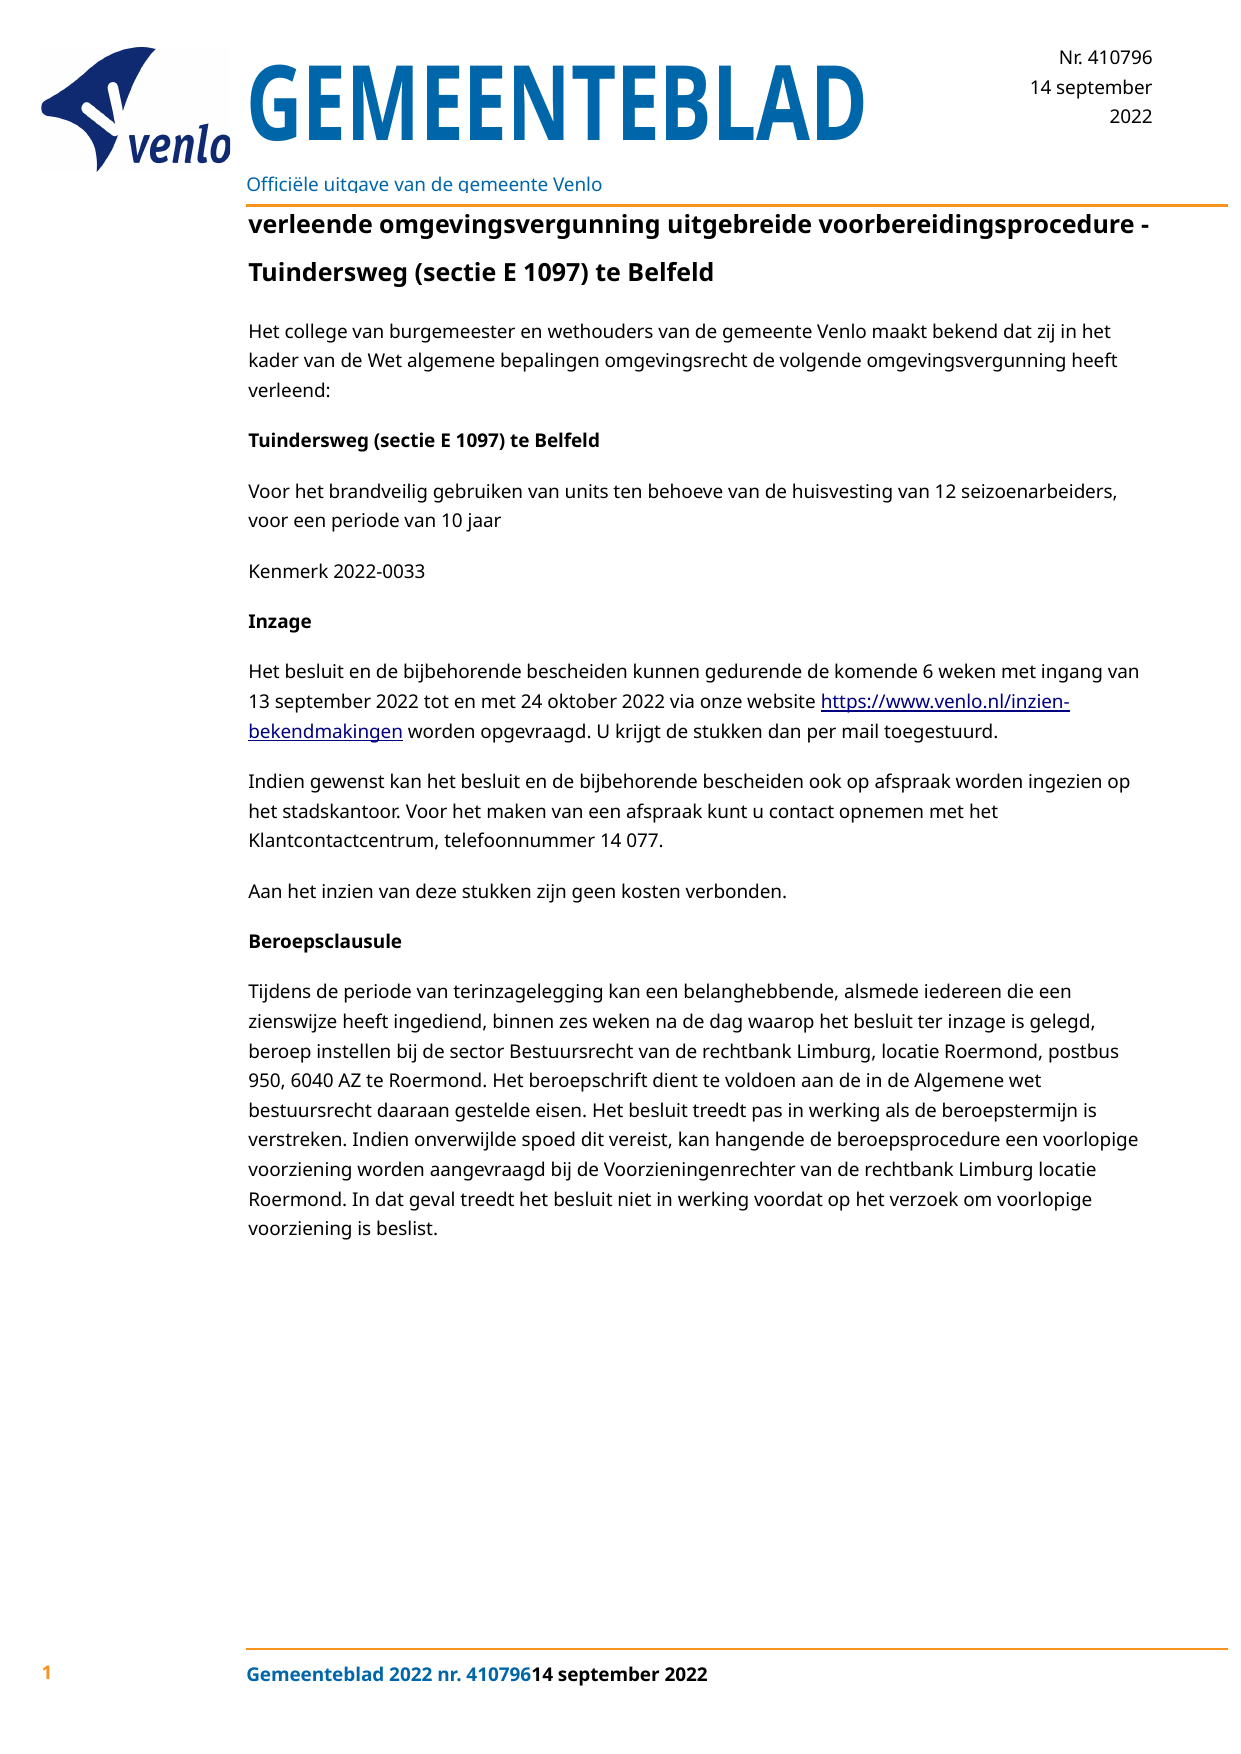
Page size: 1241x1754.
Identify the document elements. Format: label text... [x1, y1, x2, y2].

text Aan het inzien van deze stukken zijn geen kosten verbonden. [248, 878, 1152, 904]
text Kenmerk 2022-0033 [248, 558, 1152, 584]
text Tuindersweg (sectie E 1097) te Belfeld [248, 427, 1152, 453]
text Voor het brandveilig gebruiken van units ten behoeve van de huisvesting van 12 seizoenarbeiders, voor een periode van 10 jaar [248, 478, 1152, 533]
text Tijdens de periode van terinzagelegging kan een belanghebbende, alsmede iedereen die een zienswijze heeft ingediend, binnen zes weken na de dag waarop het besluit ter inzage is gelegd, beroep instellen bij de sector Bestuursrecht van de rechtbank Limburg, locatie Roermond, postbus 950, 6040 AZ te Roermond. Het beroepschrift dient te voldoen aan de in de Algemene wet bestuursrecht daaraan gestelde eisen. Het besluit treedt pas in werking als de beroepstermijn is verstreken. Indien onverwijlde spoed dit vereist, kan hangende de beroepsprocedure een voorlopige voorziening worden aangevraagd bij de Voorzieningenrechter van de rechtbank Limburg locatie Roermond. In dat geval treedt het besluit niet in werking voordat op het verzoek om voorlopige voorziening is beslist. [248, 979, 1152, 1241]
picture [41, 47, 231, 172]
text Het besluit en de bijbehorende bescheiden kunnen gedurende de komende 6 weken met ingang van 13 september 2022 tot en met 24 oktober 2022 via onze website https://www.venlo.nl/inzien-bekendmakingen worden opgevraagd. U krijgt de stukken dan per mail toegestuurd. [248, 659, 1152, 744]
text Inzage [248, 608, 1152, 634]
text Het college van burgemeester en wethouders van de gemeente Venlo maakt bekend dat zij in het kader van de Wet algemene bepalingen omgevingsrecht de volgende omgevingsvergunning heeft verleend: [248, 318, 1152, 403]
text Beroepsclausule [248, 928, 1152, 954]
text verleende omgevingsvergunning uitgebreide voorbereidingsprocedure - Tuindersweg (sectie E 1097) te Belfeld [248, 207, 1152, 288]
text Indien gewenst kan het besluit en de bijbehorende bescheiden ook op afspraak worden ingezien op het stadskantoor. Voor het maken van een afspraak kunt u contact opnemen met het Klantcontactcentrum, telefoonnummer 14 077. [248, 768, 1152, 853]
